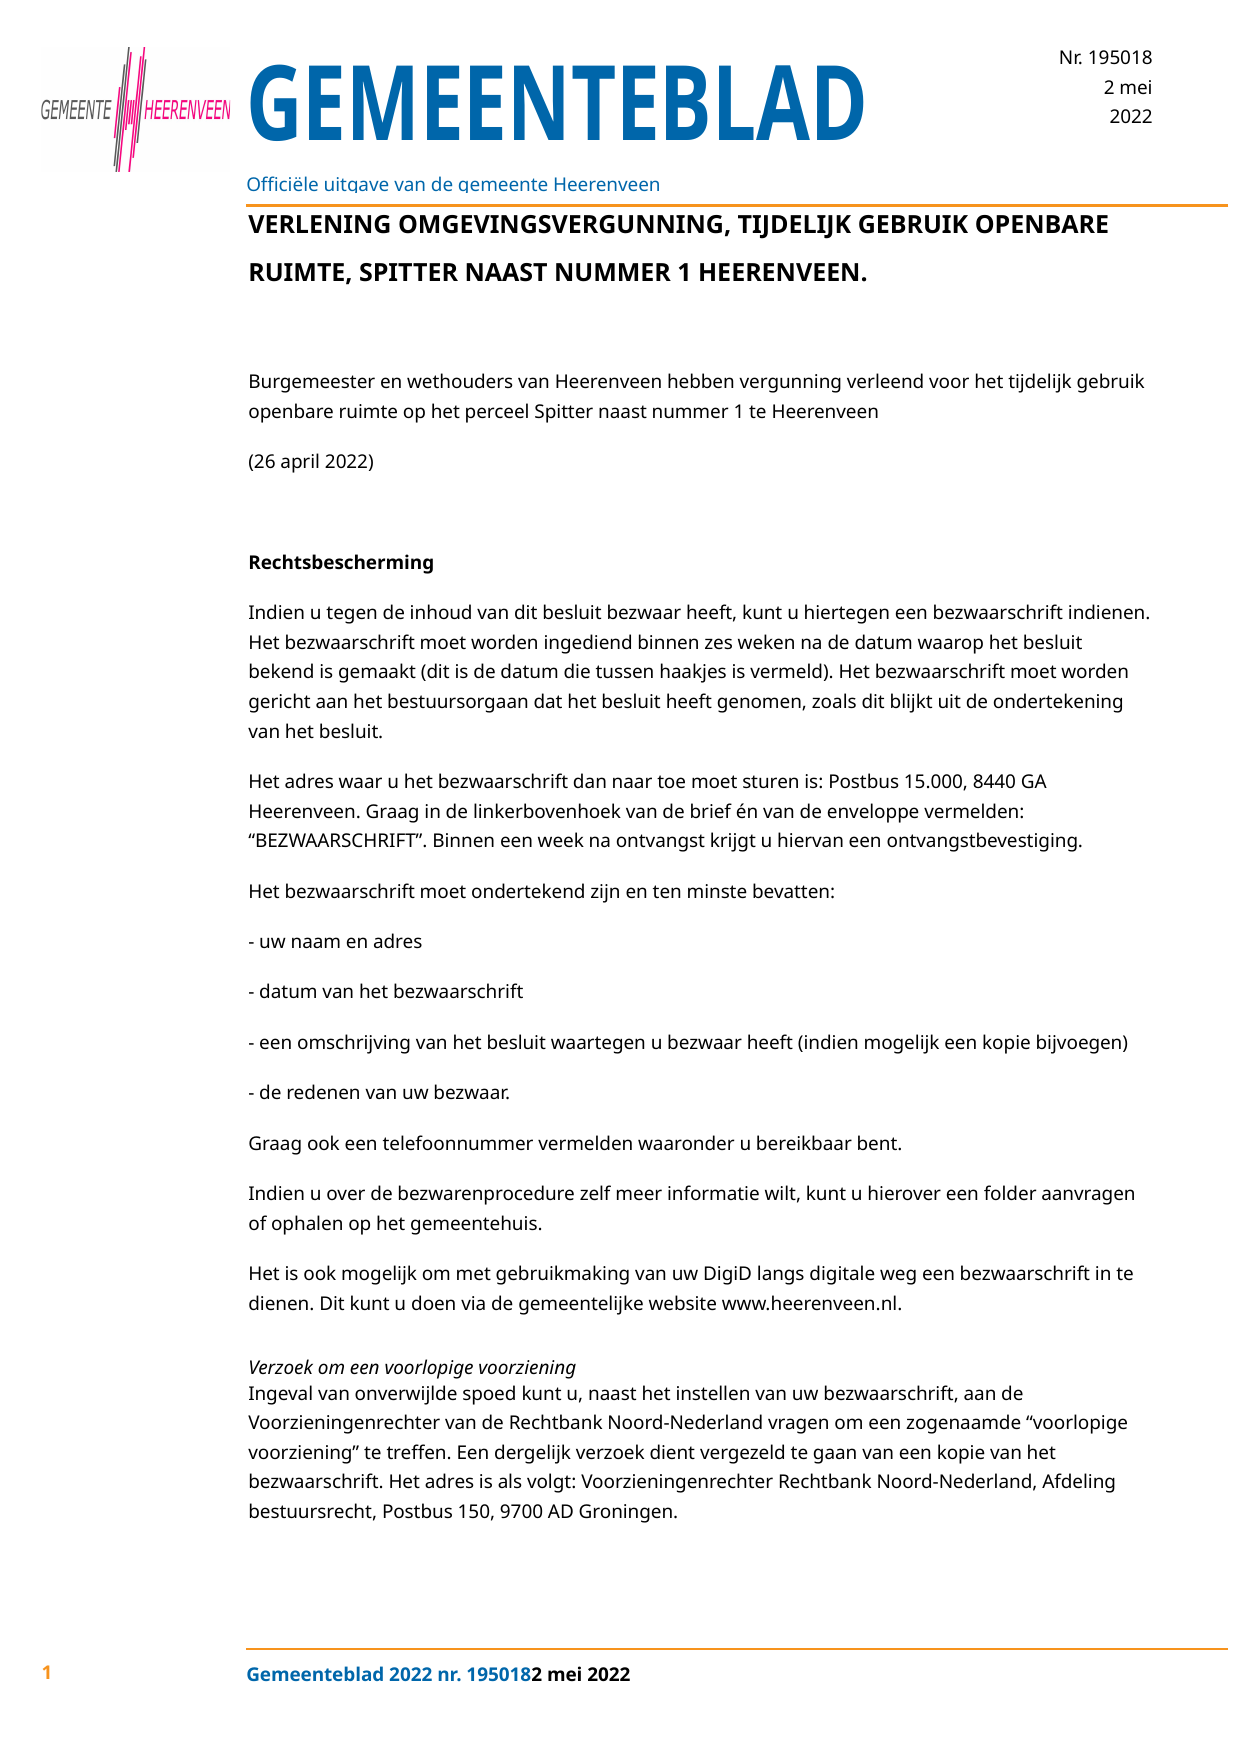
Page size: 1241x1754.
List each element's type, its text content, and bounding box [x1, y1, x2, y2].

text Graag ook een telefoonnummer vermelden waaronder u bereikbaar bent. [248, 1130, 1152, 1156]
text - uw naam en adres [248, 928, 1152, 954]
text Indien u over de bezwarenprocedure zelf meer informatie wilt, kunt u hierover een folder aanvragen of ophalen op het gemeentehuis. [248, 1180, 1152, 1236]
text - een omschrijving van het besluit waartegen u bezwaar heeft (indien mogelijk een kopie bijvoegen) [248, 1029, 1152, 1055]
text VERLENING OMGEVINGSVERGUNNING, TIJDELIJK GEBRUIK OPENBARE RUIMTE, SPITTER NAAST NUMMER 1 HEERENVEEN. [248, 207, 1152, 288]
text Ingeval van onverwijlde spoed kunt u, naast het instellen van uw bezwaarschrift, aan de Voorzieningenrechter van de Rechtbank Noord-Nederland vragen om een zogenaamde “voorlopige voorziening” te treffen. Een dergelijk verzoek dient vergezeld te gaan van een kopie van het bezwaarschrift. Het adres is als volgt: Voorzieningenrechter Rechtbank Noord-Nederland, Afdeling bestuursrecht, Postbus 150, 9700 AD Groningen. [248, 1380, 1152, 1524]
text - datum van het bezwaarschrift [248, 979, 1152, 1004]
text Het bezwaarschrift moet ondertekend zijn en ten minste bevatten: [248, 878, 1152, 904]
picture [41, 47, 231, 172]
text Burgemeester en wethouders van Heerenveen hebben vergunning verleend voor het tijdelijk gebruik openbare ruimte op het perceel Spitter naast nummer 1 te Heerenveen [248, 368, 1152, 424]
text Het adres waar u het bezwaarschrift dan naar toe moet sturen is: Postbus 15.000, 8440 GA Heerenveen. Graag in de linkerbovenhoek van de brief én van de enveloppe vermelden: “BEZWAARSCHRIFT”. Binnen een week na ontvangst krijgt u hiervan een ontvangstbevestiging. [248, 768, 1152, 853]
text Indien u tegen de inhoud van dit besluit bezwaar heeft, kunt u hiertegen een bezwaarschrift indienen. Het bezwaarschrift moet worden ingediend binnen zes weken na de datum waarop het besluit bekend is gemaakt (dit is de datum die tussen haakjes is vermeld). Het bezwaarschrift moet worden gericht aan het bestuursorgaan dat het besluit heeft genomen, zoals dit blijkt uit de ondertekening van het besluit. [248, 599, 1152, 744]
text Het is ook mogelijk om met gebruikmaking van uw DigiD langs digitale weg een bezwaarschrift in te dienen. Dit kunt u doen via de gemeentelijke website www.heerenveen.nl. [248, 1260, 1152, 1316]
text - de redenen van uw bezwaar. [248, 1079, 1152, 1105]
text Rechtsbescherming [248, 549, 1152, 575]
text (26 april 2022) [248, 448, 1152, 474]
text Verzoek om een voorlopige voorziening [248, 1354, 1152, 1380]
